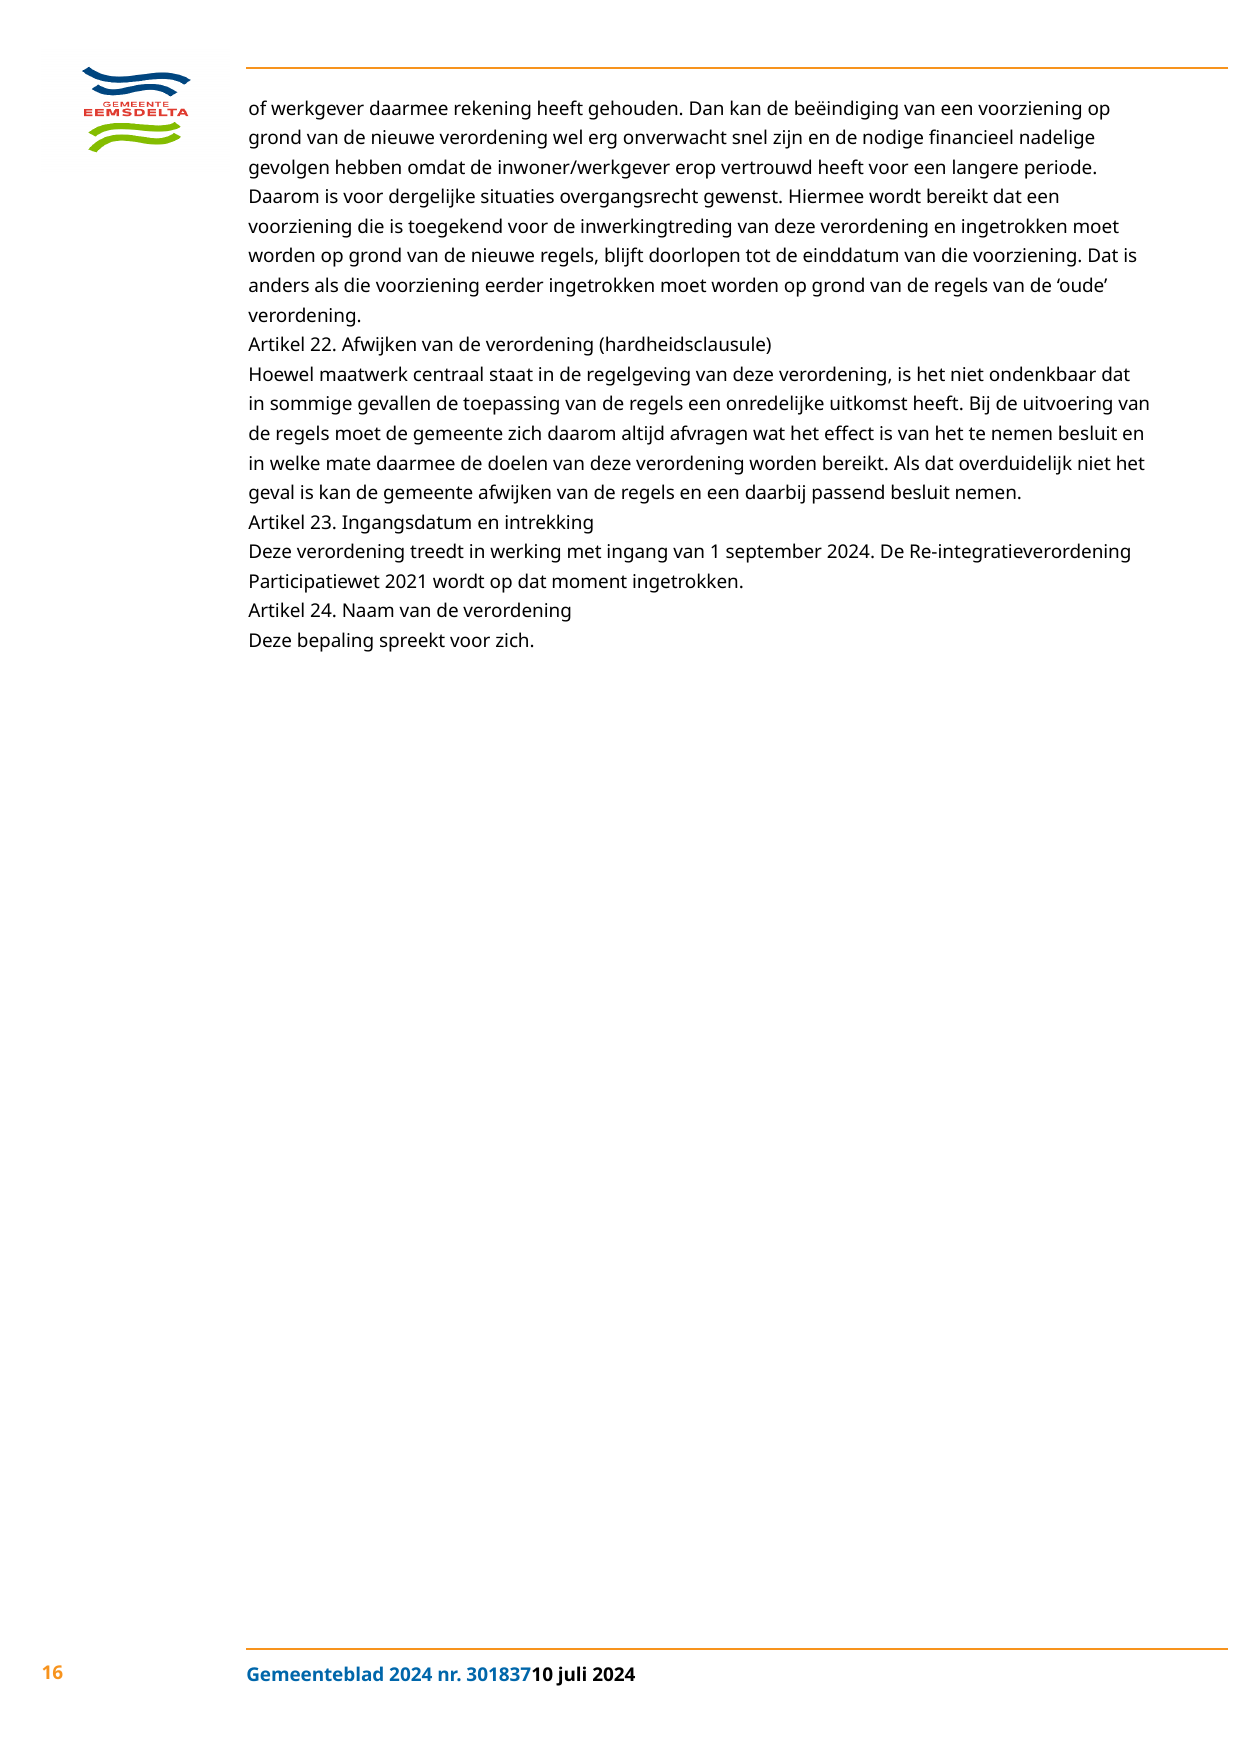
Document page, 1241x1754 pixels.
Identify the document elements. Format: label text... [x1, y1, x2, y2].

picture [41, 47, 231, 172]
text Hoewel maatwerk centraal staat in de regelgeving van deze verordening, is het niet ondenkbaar dat in sommige gevallen de toepassing van de regels een onredelijke uitkomst heeft. Bij de uitvoering van de regels moet de gemeente zich daarom altijd afvragen wat het effect is van het te nemen besluit en in welke mate daarmee de doelen van deze verordening worden bereikt. Als dat overduidelijk niet het geval is kan de gemeente afwijken van de regels en een daarbij passend besluit nemen. [248, 361, 1152, 505]
text Deze verordening treedt in werking met ingang van 1 september 2024. De Re-integratieverordening Participatiewet 2021 wordt op dat moment ingetrokken. [248, 538, 1152, 594]
text Artikel 24. Naam van de verordening [248, 598, 1152, 623]
text Artikel 23. Ingangsdatum en intrekking [248, 509, 1152, 535]
text Deze bepaling spreekt voor zich. [248, 627, 1152, 653]
text of werkgever daarmee rekening heeft gehouden. Dan kan de beëindiging van een voorziening op grond van de nieuwe verordening wel erg onverwacht snel zijn en de nodige financieel nadelige gevolgen hebben omdat de inwoner/werkgever erop vertrouwd heeft voor een langere periode. Daarom is voor dergelijke situaties overgangsrecht gewenst. Hiermee wordt bereikt dat een voorziening die is toegekend voor de inwerkingtreding van deze verordening en ingetrokken moet worden op grond van de nieuwe regels, blijft doorlopen tot de einddatum van die voorziening. Dat is anders als die voorziening eerder ingetrokken moet worden op grond van de regels van de ‘oude’ verordening. [248, 95, 1152, 328]
text Artikel 22. Afwijken van de verordening (hardheidsclausule) [248, 331, 1152, 357]
